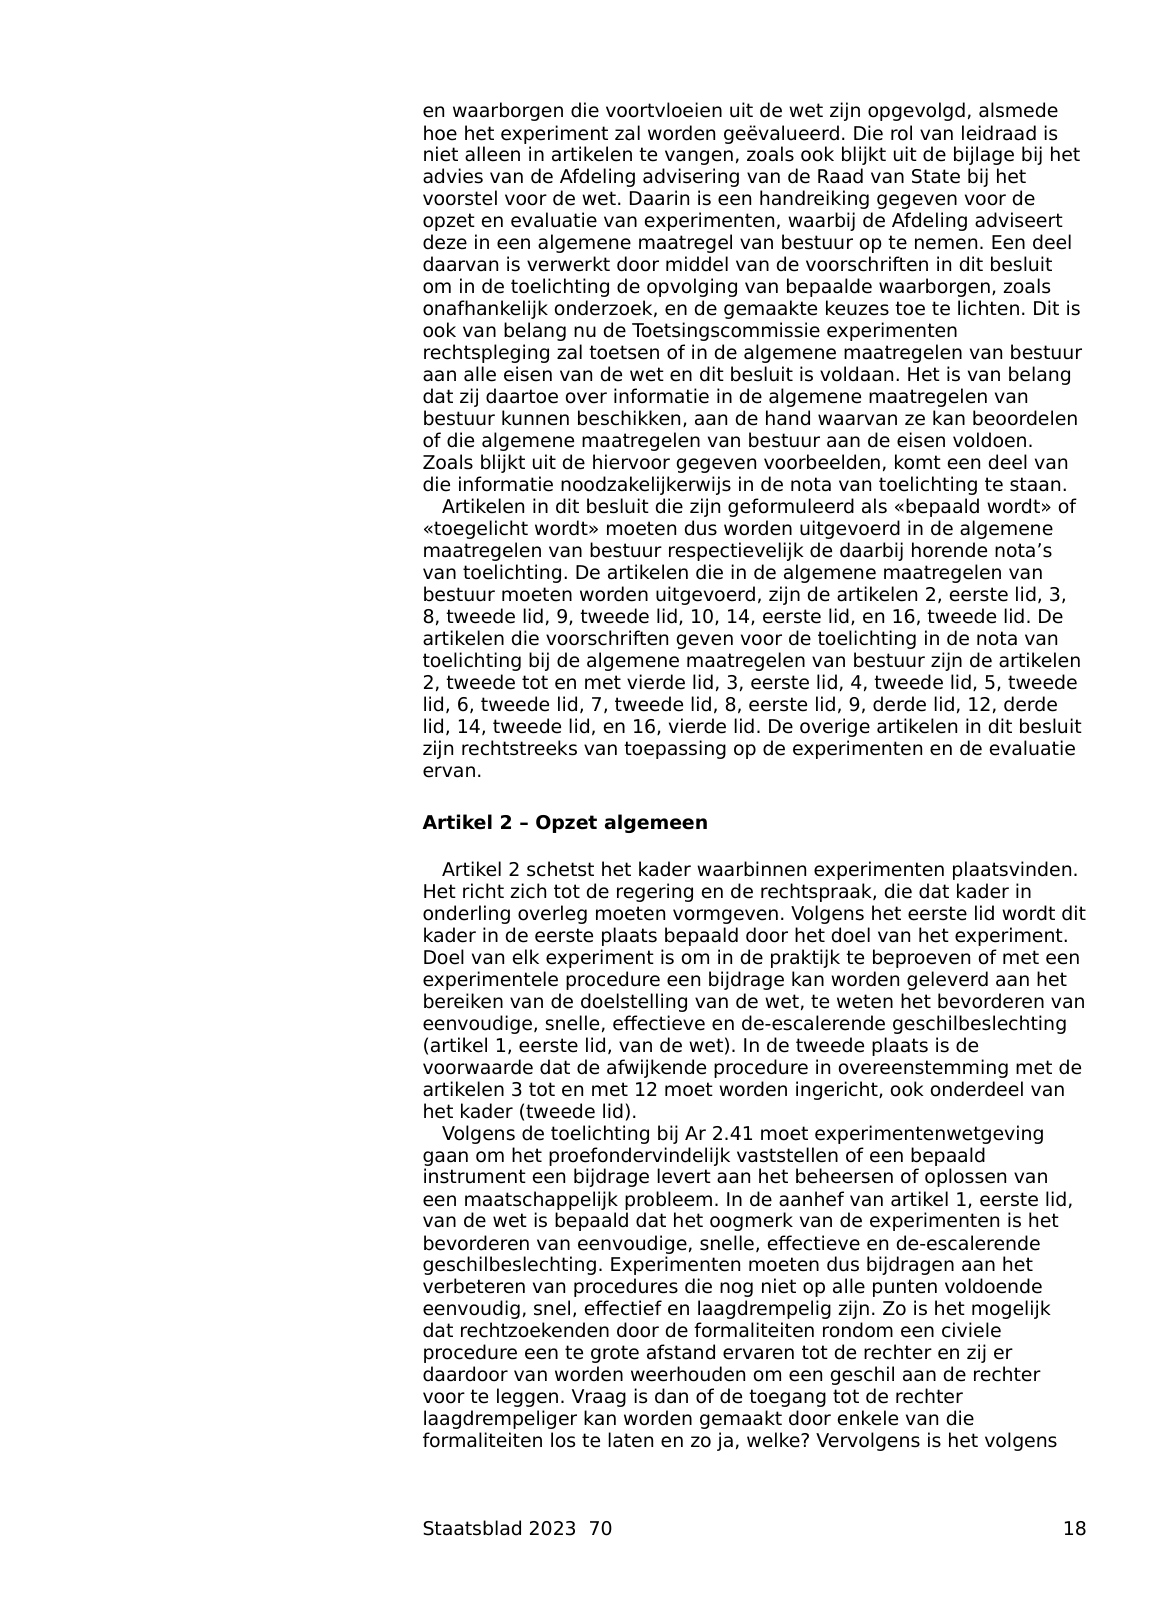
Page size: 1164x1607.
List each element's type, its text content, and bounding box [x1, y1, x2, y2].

text Artikelen in dit besluit die zijn geformuleerd als «bepaald wordt» of «toegelicht wordt» moeten dus worden uitgevoerd in de algemene maatregelen van bestuur respectievelijk de daarbij horende nota’s van toelichting. De artikelen die in de algemene maatregelen van bestuur moeten worden uitgevoerd, zijn de artikelen 2, eerste lid, 3, 8, tweede lid, 9, tweede lid, 10, 14, eerste lid, en 16, tweede lid. De artikelen die voorschriften geven voor de toelichting in de nota van toelichting bij de algemene maatregelen van bestuur zijn de artikelen 2, tweede tot en met vierde lid, 3, eerste lid, 4, tweede lid, 5, tweede lid, 6, tweede lid, 7, tweede lid, 8, eerste lid, 9, derde lid, 12, derde lid, 14, tweede lid, en 16, vierde lid. De overige artikelen in dit besluit zijn rechtstreeks van toepassing op de experimenten en de evaluatie ervan. [422, 496, 1087, 782]
text Volgens de toelichting bij Ar 2.41 moet experimentenwetgeving gaan om het proefondervindelijk vaststellen of een bepaald instrument een bijdrage levert aan het beheersen of oplossen van een maatschappelijk probleem. In de aanhef van artikel 1, eerste lid, van de wet is bepaald dat het oogmerk van de experimenten is het bevorderen van eenvoudige, snelle, effectieve en de-escalerende geschilbeslechting. Experimenten moeten dus bijdragen aan het verbeteren van procedures die nog niet op alle punten voldoende eenvoudig, snel, effectief en laagdrempelig zijn. Zo is het mogelijk dat rechtzoekenden door de formaliteiten rondom een civiele procedure een te grote afstand ervaren tot de rechter en zij er daardoor van worden weerhouden om een geschil aan de rechter voor te leggen. Vraag is dan of de toegang tot de rechter laagdrempeliger kan worden gemaakt door enkele van die formaliteiten los te laten en zo ja, welke? Vervolgens is het volgens [422, 1122, 1087, 1452]
text en waarborgen die voortvloeien uit de wet zijn opgevolgd, alsmede hoe het experiment zal worden geëvalueerd. Die rol van leidraad is niet alleen in artikelen te vangen, zoals ook blijkt uit de bijlage bij het advies van de Afdeling advisering van de Raad van State bij het voorstel voor de wet. Daarin is een handreiking gegeven voor de opzet en evaluatie van experimenten, waarbij de Afdeling adviseert deze in een algemene maatregel van bestuur op te nemen. Een deel daarvan is verwerkt door middel van de voorschriften in dit besluit om in de toelichting de opvolging van bepaalde waarborgen, zoals onafhankelijk onderzoek, en de gemaakte keuzes toe te lichten. Dit is ook van belang nu de Toetsingscommissie experimenten rechtspleging zal toetsen of in de algemene maatregelen van bestuur aan alle eisen van de wet en dit besluit is voldaan. Het is van belang dat zij daartoe over informatie in de algemene maatregelen van bestuur kunnen beschikken, aan de hand waarvan ze kan beoordelen of die algemene maatregelen van bestuur aan de eisen voldoen. Zoals blijkt uit de hiervoor gegeven voorbeelden, komt een deel van die informatie noodzakelijkerwijs in de nota van toelichting te staan. [422, 100, 1087, 496]
subtitle Artikel 2 – Opzet algemeen [422, 812, 1087, 834]
text Artikel 2 schetst het kader waarbinnen experimenten plaatsvinden. Het richt zich tot de regering en de rechtspraak, die dat kader in onderling overleg moeten vormgeven. Volgens het eerste lid wordt dit kader in de eerste plaats bepaald door het doel van het experiment. Doel van elk experiment is om in de praktijk te beproeven of met een experimentele procedure een bijdrage kan worden geleverd aan het bereiken van de doelstelling van de wet, te weten het bevorderen van eenvoudige, snelle, effectieve en de-escalerende geschilbeslechting (artikel 1, eerste lid, van de wet). In de tweede plaats is de voorwaarde dat de afwijkende procedure in overeenstemming met de artikelen 3 tot en met 12 moet worden ingericht, ook onderdeel van het kader (tweede lid). [422, 859, 1087, 1122]
